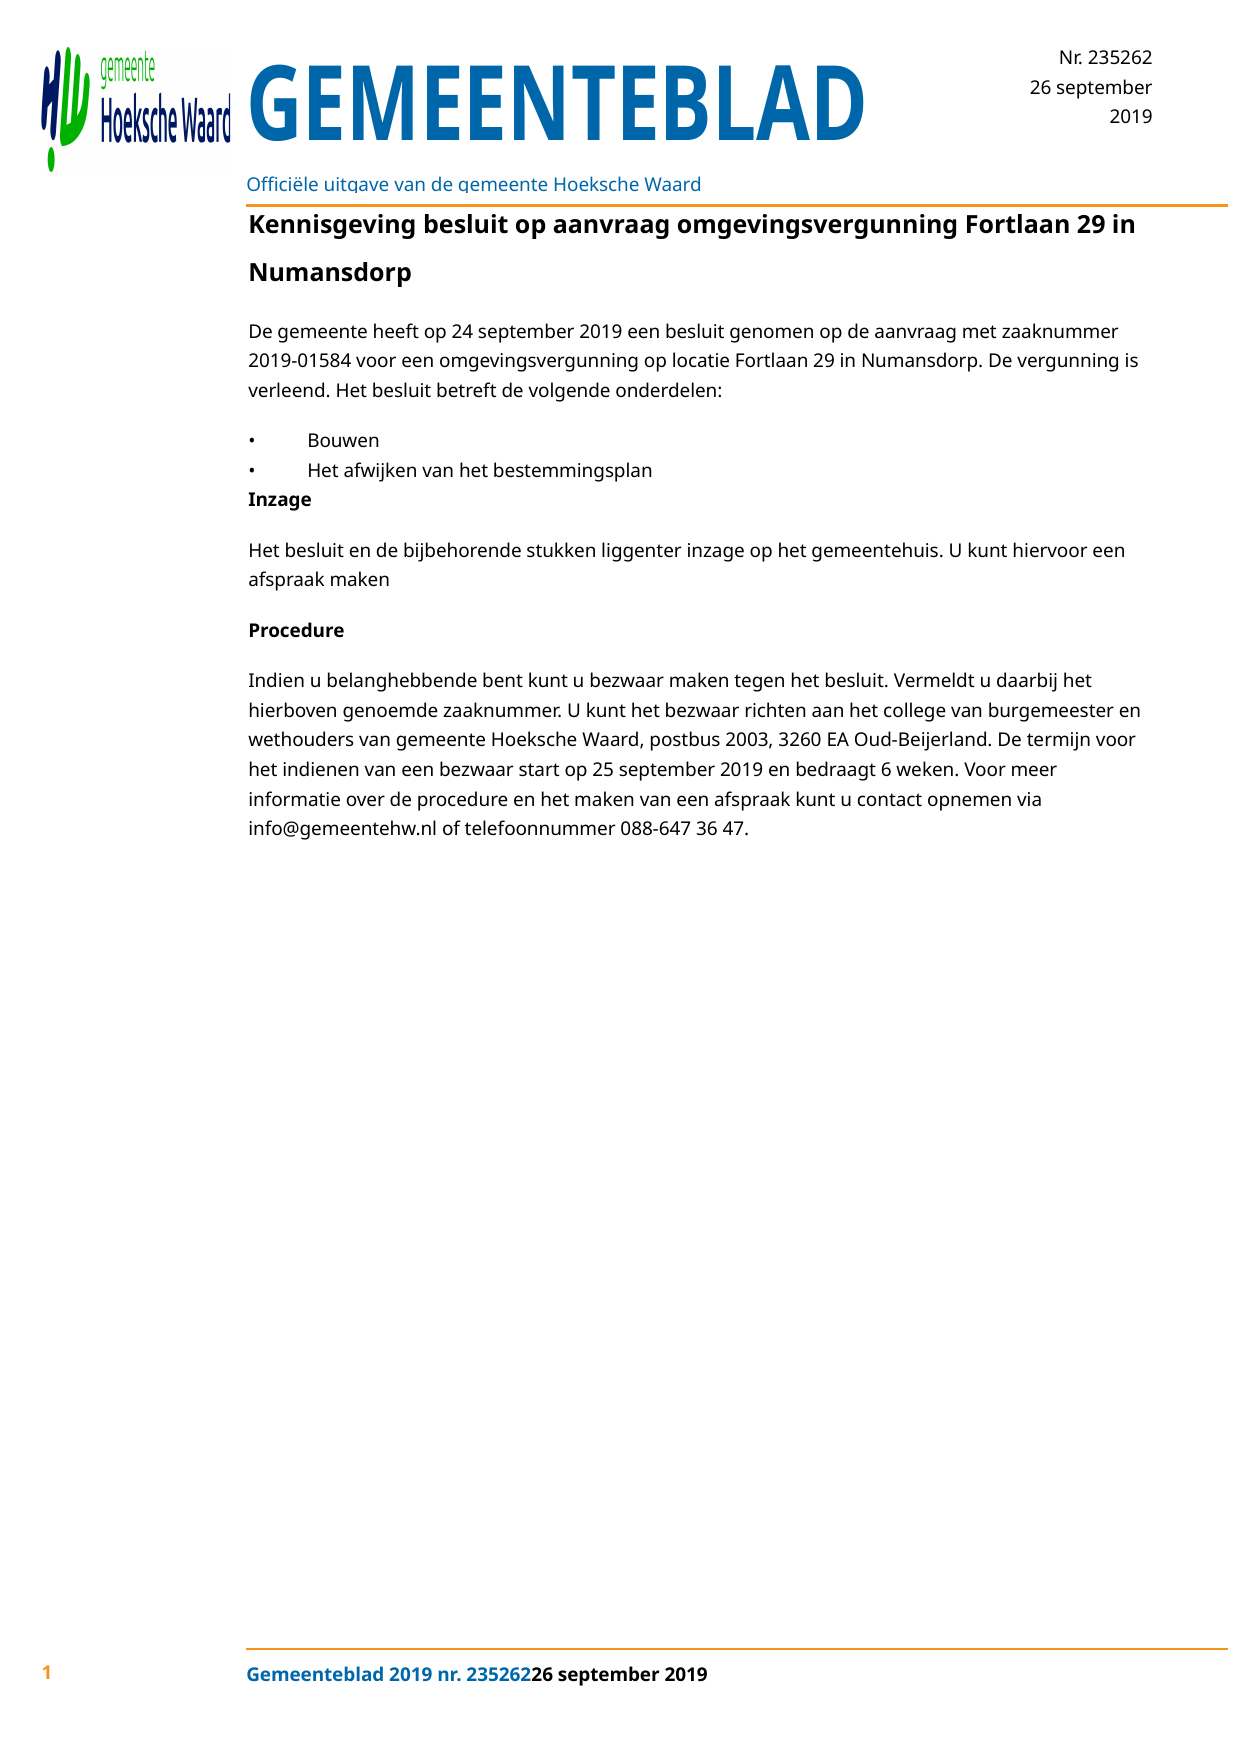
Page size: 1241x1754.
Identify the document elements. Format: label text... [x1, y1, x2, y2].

text Het besluit en de bijbehorende stukken liggenter inzage op het gemeentehuis. U kunt hiervoor een afspraak maken [248, 537, 1152, 592]
text Indien u belanghebbende bent kunt u bezwaar maken tegen het besluit. Vermeldt u daarbij het hierboven genoemde zaaknummer. U kunt het bezwaar richten aan het college van burgemeester en wethouders van gemeente Hoeksche Waard, postbus 2003, 3260 EA Oud-Beijerland. De termijn voor het indienen van een bezwaar start op 25 september 2019 en bedraagt 6 weken. Voor meer informatie over de procedure en het maken van een afspraak kunt u contact opnemen via info@gemeentehw.nl of telefoonnummer 088-647 36 47. [248, 667, 1152, 841]
picture [41, 47, 231, 172]
text De gemeente heeft op 24 september 2019 een besluit genomen op de aanvraag met zaaknummer 2019-01584 voor een omgevingsvergunning op locatie Fortlaan 29 in Numansdorp. De vergunning is verleend. Het besluit betreft de volgende onderdelen: [248, 318, 1152, 403]
text Inzage [248, 487, 1152, 512]
list Bouwen [248, 427, 1152, 453]
list Het afwijken van het bestemmingsplan [248, 457, 1152, 483]
text Procedure [248, 617, 1152, 643]
text Kennisgeving besluit op aanvraag omgevingsvergunning Fortlaan 29 in Numansdorp [248, 207, 1152, 288]
